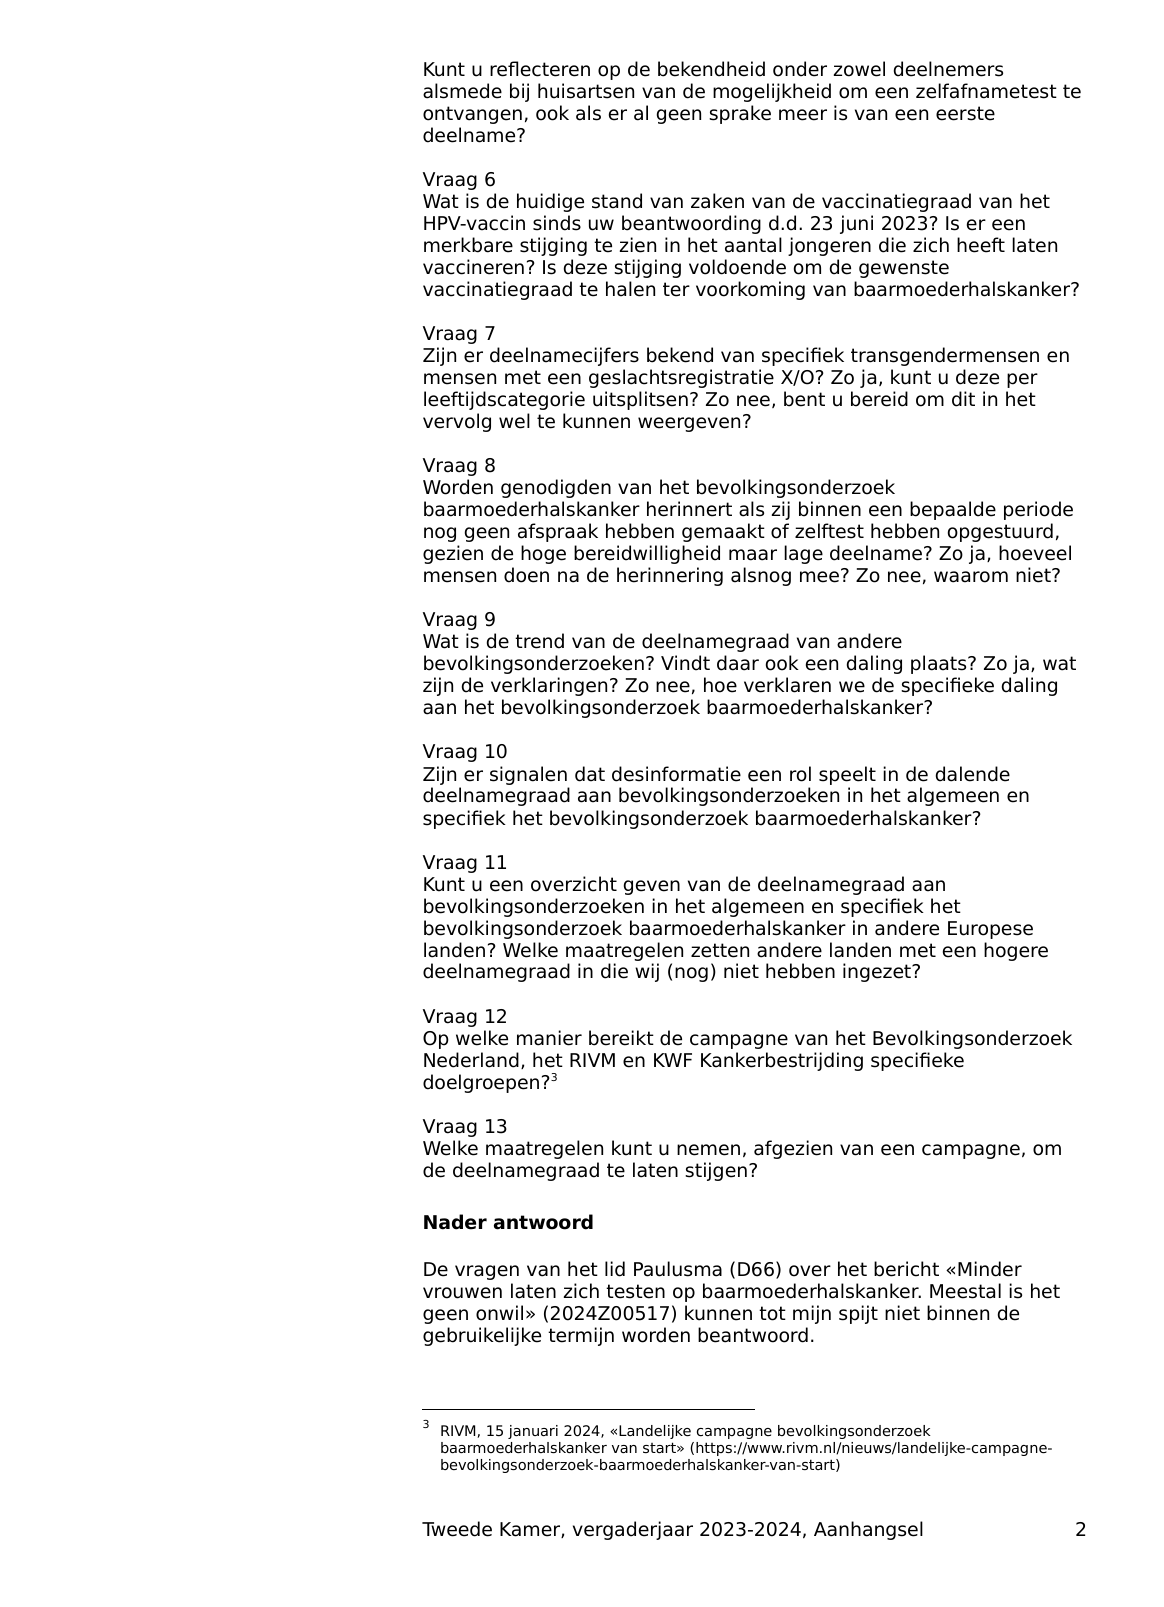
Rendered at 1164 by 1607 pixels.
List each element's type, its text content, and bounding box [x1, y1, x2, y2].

text Kunt u reflecteren op de bekendheid onder zowel deelnemers alsmede bij huisartsen van de mogelijkheid om een zelfafnametest te ontvangen, ook als er al geen sprake meer is van een eerste deelname? [422, 59, 1087, 147]
text Vraag 6 [422, 169, 1087, 191]
text Op welke manier bereikt de campagne van het Bevolkingsonderzoek Nederland, het RIVM en KWF Kankerbestrijding specifieke doelgroepen? [422, 1028, 1087, 1093]
text Welke maatregelen kunt u nemen, afgezien van een campagne, om de deelnamegraad te laten stijgen? [422, 1138, 1087, 1182]
text Vraag 11 [422, 852, 1087, 873]
text Vraag 10 [422, 741, 1087, 763]
text Vraag 7 [422, 323, 1087, 345]
text RIVM, 15 januari 2024, «Landelijke campagne bevolkingsonderzoek baarmoederhalskanker van start» (https://www.rivm.nl/nieuws/landelijke-campagne-bevolkingsonderzoek-baarmoederhalskanker-van-start) [422, 1418, 1087, 1474]
text Zijn er deelnamecijfers bekend van specifiek transgendermensen en mensen met een geslachtsregistratie X/O? Zo ja, kunt u deze per leeftijdscategorie uitsplitsen? Zo nee, bent u bereid om dit in het vervolg wel te kunnen weergeven? [422, 345, 1087, 433]
text De vragen van het lid Paulusma (D66) over het bericht «Minder vrouwen laten zich testen op baarmoederhalskanker. Meestal is het geen onwil» (2024Z00517) kunnen tot mijn spijt niet binnen de gebruikelijke termijn worden beantwoord. [422, 1259, 1087, 1347]
subtitle Nader antwoord [422, 1212, 1087, 1234]
text Wat is de huidige stand van zaken van de vaccinatiegraad van het HPV-vaccin sinds uw beantwoording d.d. 23 juni 2023? Is er een merkbare stijging te zien in het aantal jongeren die zich heeft laten vaccineren? Is deze stijging voldoende om de gewenste vaccinatiegraad te halen ter voorkoming van baarmoederhalskanker? [422, 191, 1087, 301]
text Worden genodigden van het bevolkingsonderzoek baarmoederhalskanker herinnert als zij binnen een bepaalde periode nog geen afspraak hebben gemaakt of zelftest hebben opgestuurd, gezien de hoge bereidwilligheid maar lage deelname? Zo ja, hoeveel mensen doen na de herinnering alsnog mee? Zo nee, waarom niet? [422, 477, 1087, 587]
text Vraag 9 [422, 609, 1087, 631]
text Zijn er signalen dat desinformatie een rol speelt in de dalende deelnamegraad aan bevolkingsonderzoeken in het algemeen en specifiek het bevolkingsonderzoek baarmoederhalskanker? [422, 763, 1087, 829]
text Vraag 13 [422, 1116, 1087, 1138]
text Vraag 12 [422, 1006, 1087, 1028]
text Wat is de trend van de deelnamegraad van andere bevolkingsonderzoeken? Vindt daar ook een daling plaats? Zo ja, wat zijn de verklaringen? Zo nee, hoe verklaren we de specifieke daling aan het bevolkingsonderzoek baarmoederhalskanker? [422, 631, 1087, 719]
text Vraag 8 [422, 455, 1087, 477]
text Kunt u een overzicht geven van de deelnamegraad aan bevolkingsonderzoeken in het algemeen en specifiek het bevolkingsonderzoek baarmoederhalskanker in andere Europese landen? Welke maatregelen zetten andere landen met een hogere deelnamegraad in die wij (nog) niet hebben ingezet? [422, 873, 1087, 983]
